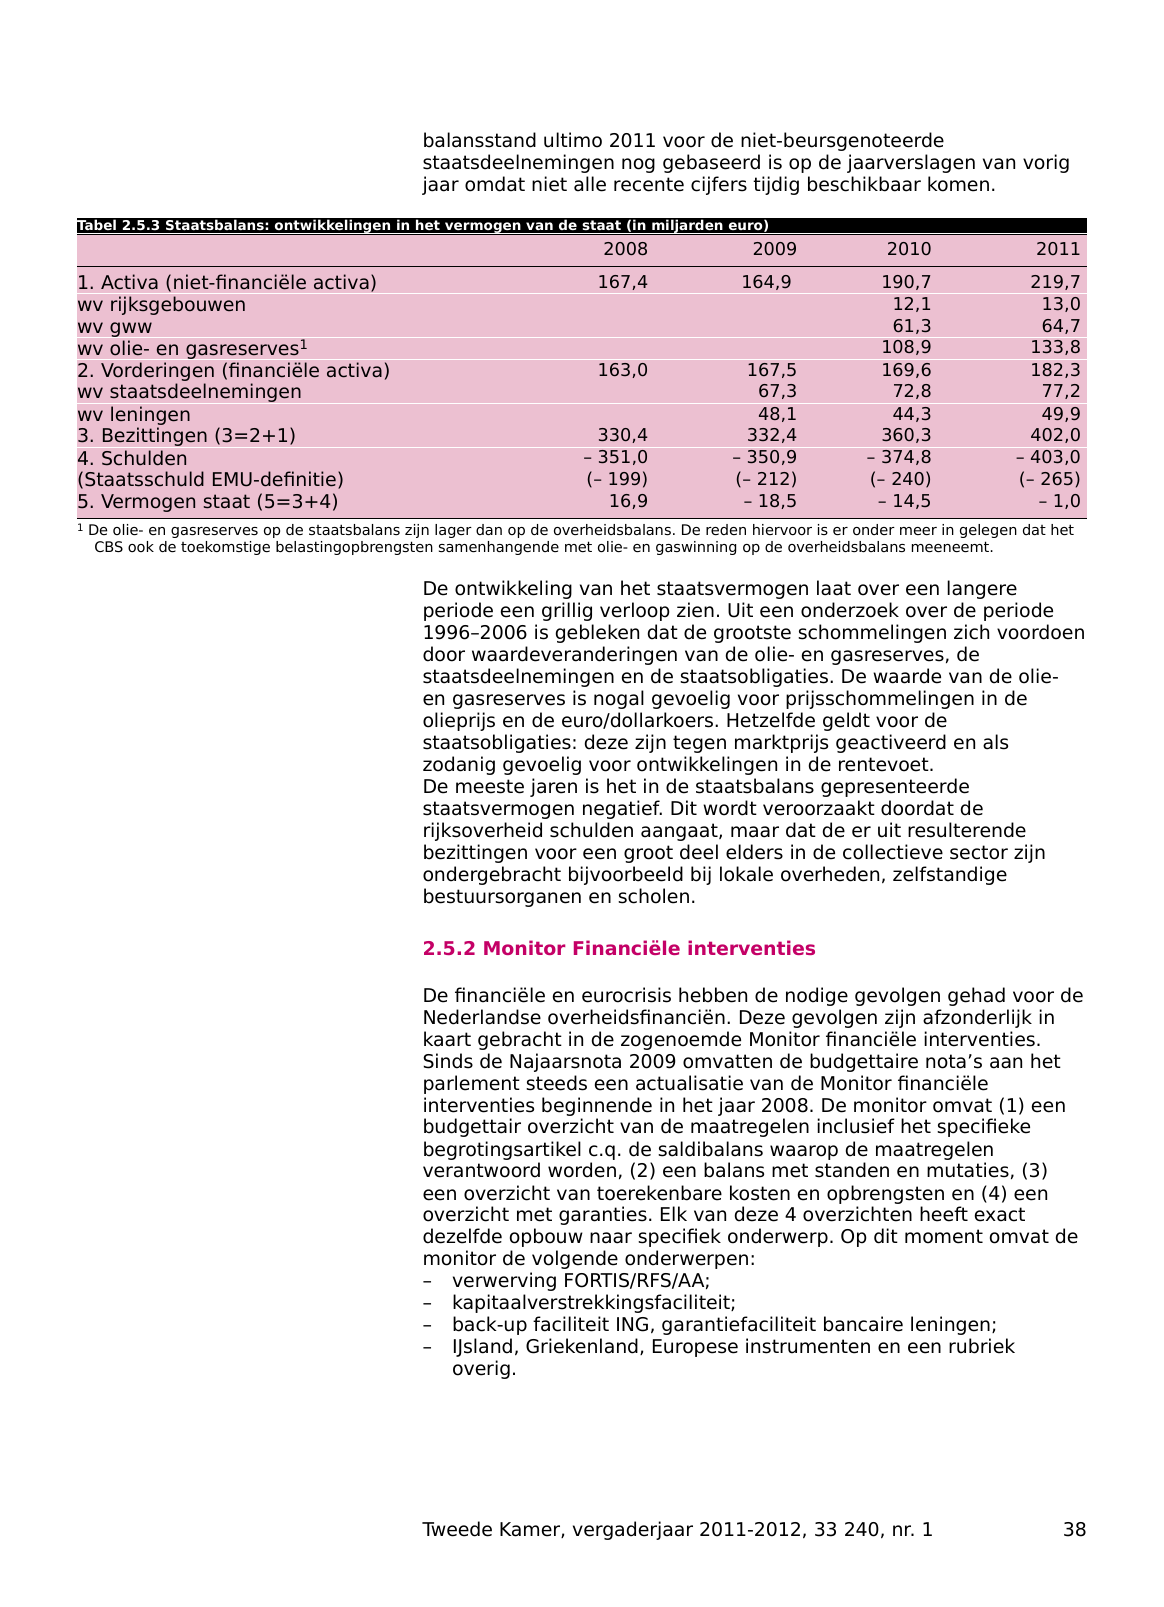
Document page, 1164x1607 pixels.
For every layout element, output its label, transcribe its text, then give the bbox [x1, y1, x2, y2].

table_header Tabel 2.5.3 Staatsbalans: ontwikkelingen in het vermogen van de staat (in miljarden euro) [77, 218, 1087, 233]
table_cell 133,8 [938, 338, 1087, 359]
table_cell – 14,5 [803, 491, 937, 518]
text – IJsland, Griekenland, Europese instrumenten en een rubriek overig. [422, 1336, 1087, 1380]
table_cell – 374,8 [803, 448, 937, 469]
text – verwerving FORTIS/RFS/AA; [422, 1270, 1087, 1292]
table_cell wv olie- en gasreserves1 [77, 338, 518, 359]
table_cell 3. Bezittingen (3=2+1) [77, 425, 518, 447]
table_cell 219,7 [938, 267, 1087, 293]
table_cell [518, 381, 654, 403]
table_cell [654, 316, 803, 337]
table_cell 49,9 [938, 404, 1087, 425]
table_cell 61,3 [803, 316, 937, 337]
table_cell 5. Vermogen staat (5=3+4) [77, 491, 518, 518]
table_cell 1 De olie- en gasreserves op de staatsbalans zijn lager dan op de overheidsbalans. De reden hiervoor is er onder meer in gelegen dat het CBS ook de toekomstige belastingopbrengsten samenhangende met olie- en gaswinning op de overheidsbalans meeneemt. [77, 519, 1087, 556]
table_cell [518, 404, 654, 425]
table_cell 2. Vorderingen (financiële activa) [77, 360, 518, 381]
text De meeste jaren is het in de staatsbalans gepresenteerde staatsvermogen negatief. Dit wordt veroorzaakt doordat de rijksoverheid schulden aangaat, maar dat de er uit resulterende bezittingen voor een groot deel elders in de collectieve sector zijn ondergebracht bijvoorbeeld bij lokale overheden, zelfstandige bestuursorganen en scholen. [422, 776, 1087, 908]
table_cell wv gww [77, 316, 518, 337]
table_cell (– 212) [654, 469, 803, 491]
table_cell 163,0 [518, 360, 654, 381]
table_cell [654, 338, 803, 359]
table_cell 16,9 [518, 491, 654, 518]
table_cell 12,1 [803, 294, 937, 316]
table_cell 44,3 [803, 404, 937, 425]
text De ontwikkeling van het staatsvermogen laat over een langere periode een grillig verloop zien. Uit een onderzoek over de periode 1996–2006 is gebleken dat de grootste schommelingen zich voordoen door waardeveranderingen van de olie- en gasreserves, de staatsdeelnemingen en de staatsobligaties. De waarde van de olie- en gasreserves is nogal gevoelig voor prijsschommelingen in de olieprijs en de euro/dollarkoers. Hetzelfde geldt voor de staatsobligaties: deze zijn tegen marktprijs geactiveerd en als zodanig gevoelig voor ontwikkelingen in de rentevoet. [422, 578, 1087, 776]
table_cell 167,4 [518, 267, 654, 293]
table_cell (– 240) [803, 469, 937, 491]
table_cell – 350,9 [654, 448, 803, 469]
table_cell wv staatsdeelnemingen [77, 381, 518, 403]
table_cell 164,9 [654, 267, 803, 293]
table_cell 167,5 [654, 360, 803, 381]
table_cell 67,3 [654, 381, 803, 403]
table_cell 4. Schulden [77, 448, 518, 469]
table_cell 64,7 [938, 316, 1087, 337]
table_cell – 351,0 [518, 448, 654, 469]
table_cell [518, 294, 654, 316]
subtitle 2.5.2 Monitor Financiële interventies [422, 938, 1087, 959]
table_cell 190,7 [803, 267, 937, 293]
table_cell 332,4 [654, 425, 803, 447]
table_cell 48,1 [654, 404, 803, 425]
table_cell 72,8 [803, 381, 937, 403]
table_cell [77, 235, 518, 266]
table_cell 2009 [654, 235, 803, 266]
text De financiële en eurocrisis hebben de nodige gevolgen gehad voor de Nederlandse overheidsfinanciën. Deze gevolgen zijn afzonderlijk in kaart gebracht in de zogenoemde Monitor financiële interventies. Sinds de Najaarsnota 2009 omvatten de budgettaire nota’s aan het parlement steeds een actualisatie van de Monitor financiële interventies beginnende in het jaar 2008. De monitor omvat (1) een budgettair overzicht van de maatregelen inclusief het specifieke begrotingsartikel c.q. de saldibalans waarop de maatregelen verantwoord worden, (2) een balans met standen en mutaties, (3) een overzicht van toerekenbare kosten en opbrengsten en (4) een overzicht met garanties. Elk van deze 4 overzichten heeft exact dezelfde opbouw naar specifiek onderwerp. Op dit moment omvat de monitor de volgende onderwerpen: [422, 984, 1087, 1270]
table_cell 108,9 [803, 338, 937, 359]
table_cell 360,3 [803, 425, 937, 447]
text – back-up faciliteit ING, garantiefaciliteit bancaire leningen; [422, 1314, 1087, 1336]
table_cell wv leningen [77, 404, 518, 425]
table_cell wv rijksgebouwen [77, 294, 518, 316]
table_cell 402,0 [938, 425, 1087, 447]
table_cell 330,4 [518, 425, 654, 447]
table_cell – 403,0 [938, 448, 1087, 469]
table_cell [518, 316, 654, 337]
table_cell 2010 [803, 235, 937, 266]
text – kapitaalverstrekkingsfaciliteit; [422, 1292, 1087, 1314]
table_cell 2011 [938, 235, 1087, 266]
table_cell – 18,5 [654, 491, 803, 518]
table_cell 169,6 [803, 360, 937, 381]
table_cell – 1,0 [938, 491, 1087, 518]
table_cell [654, 294, 803, 316]
table_cell (– 199) [518, 469, 654, 491]
table_cell 2008 [518, 235, 654, 266]
table_cell (Staatsschuld EMU-definitie) [77, 469, 518, 491]
table_cell 182,3 [938, 360, 1087, 381]
text balansstand ultimo 2011 voor de niet-beursgenoteerde staatsdeelnemingen nog gebaseerd is op de jaarverslagen van vorig jaar omdat niet alle recente cijfers tijdig beschikbaar komen. [422, 130, 1087, 196]
table_cell 13,0 [938, 294, 1087, 316]
table_cell 77,2 [938, 381, 1087, 403]
table_cell [518, 338, 654, 359]
table_cell 1. Activa (niet-financiële activa) [77, 267, 518, 293]
table_cell (– 265) [938, 469, 1087, 491]
